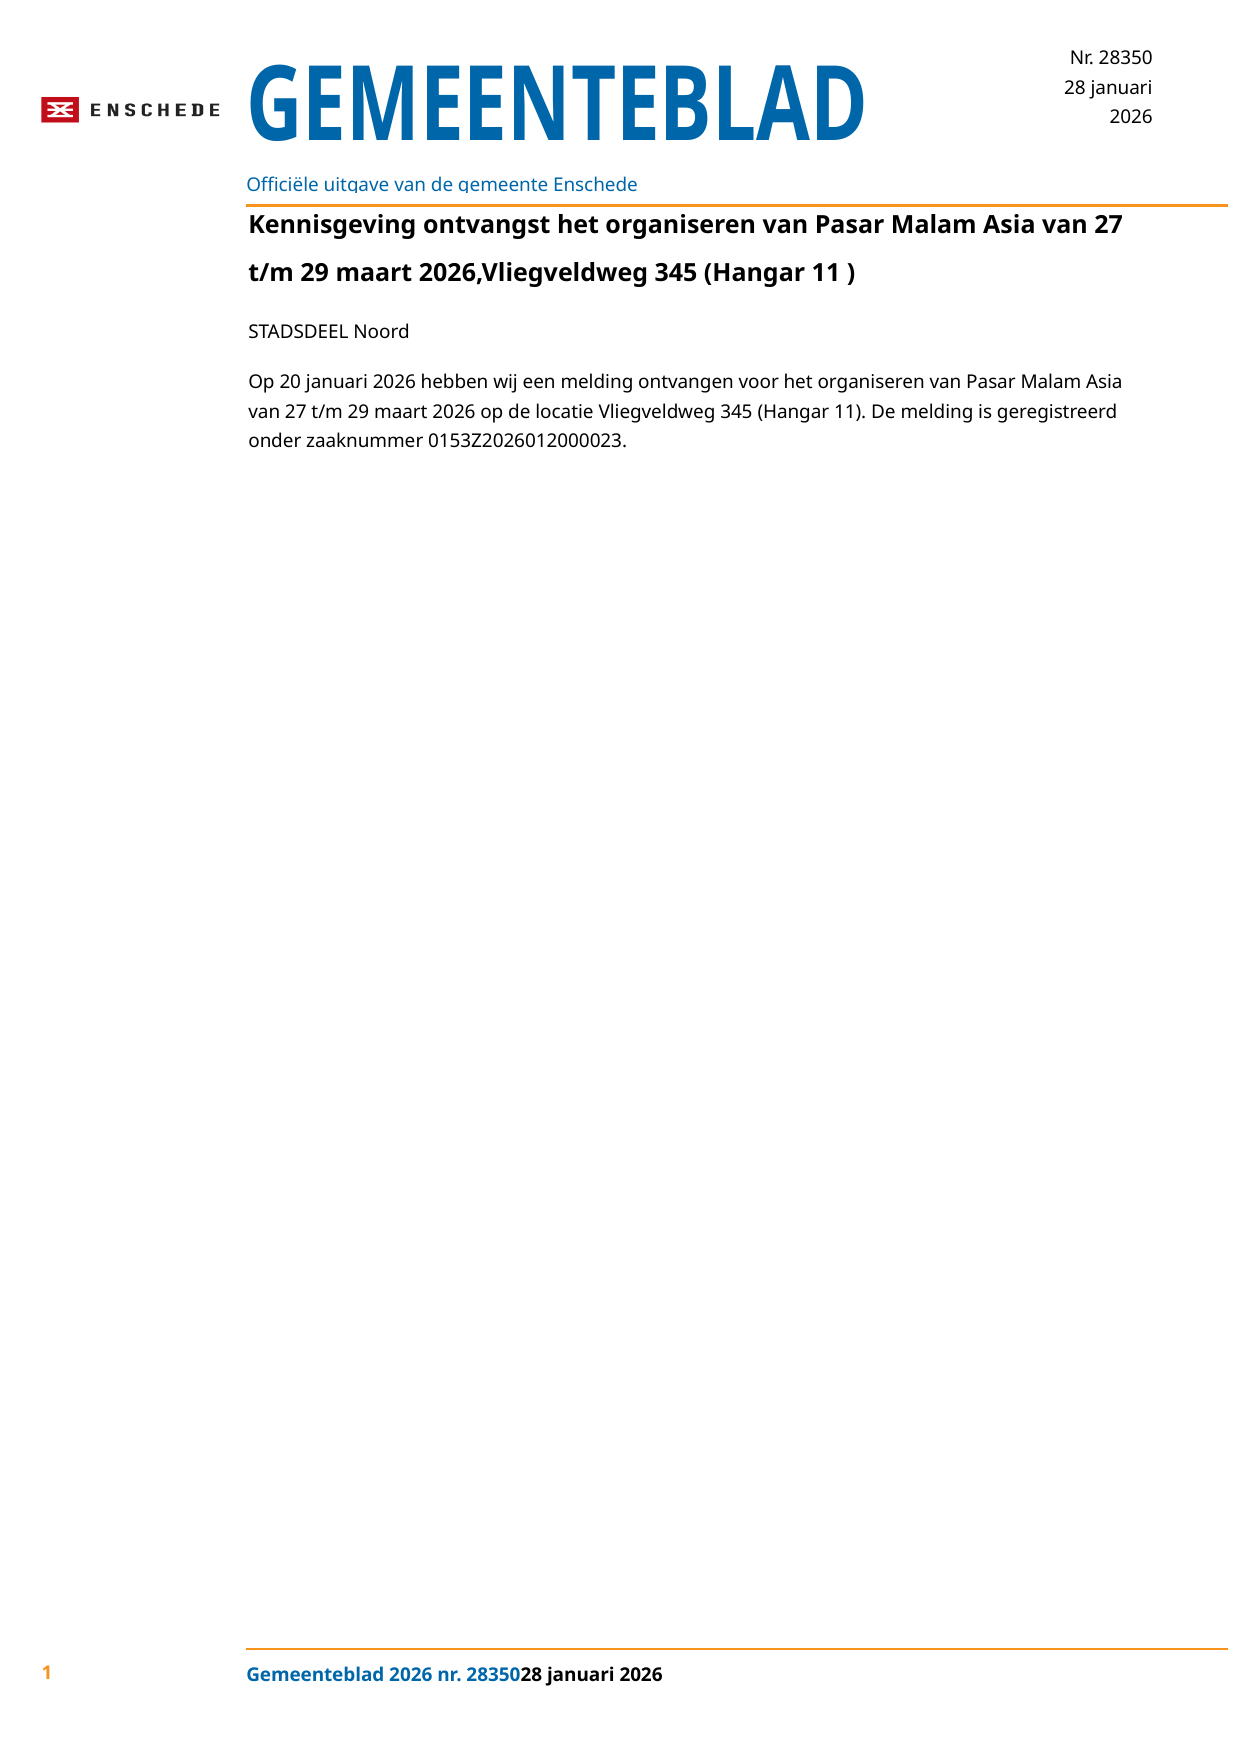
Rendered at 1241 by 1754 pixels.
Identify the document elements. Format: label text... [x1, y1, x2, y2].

text Kennisgeving ontvangst het organiseren van Pasar Malam Asia van 27 t/m 29 maart 2026,Vliegveldweg 345 (Hangar 11 ) [248, 207, 1152, 288]
text STADSDEEL Noord [248, 318, 1152, 344]
text Op 20 januari 2026 hebben wij een melding ontvangen voor het organiseren van Pasar Malam Asia van 27 t/m 29 maart 2026 op de locatie Vliegveldweg 345 (Hangar 11). De melding is geregistreerd onder zaaknummer 0153Z2026012000023. [248, 368, 1152, 453]
picture [41, 47, 231, 172]
